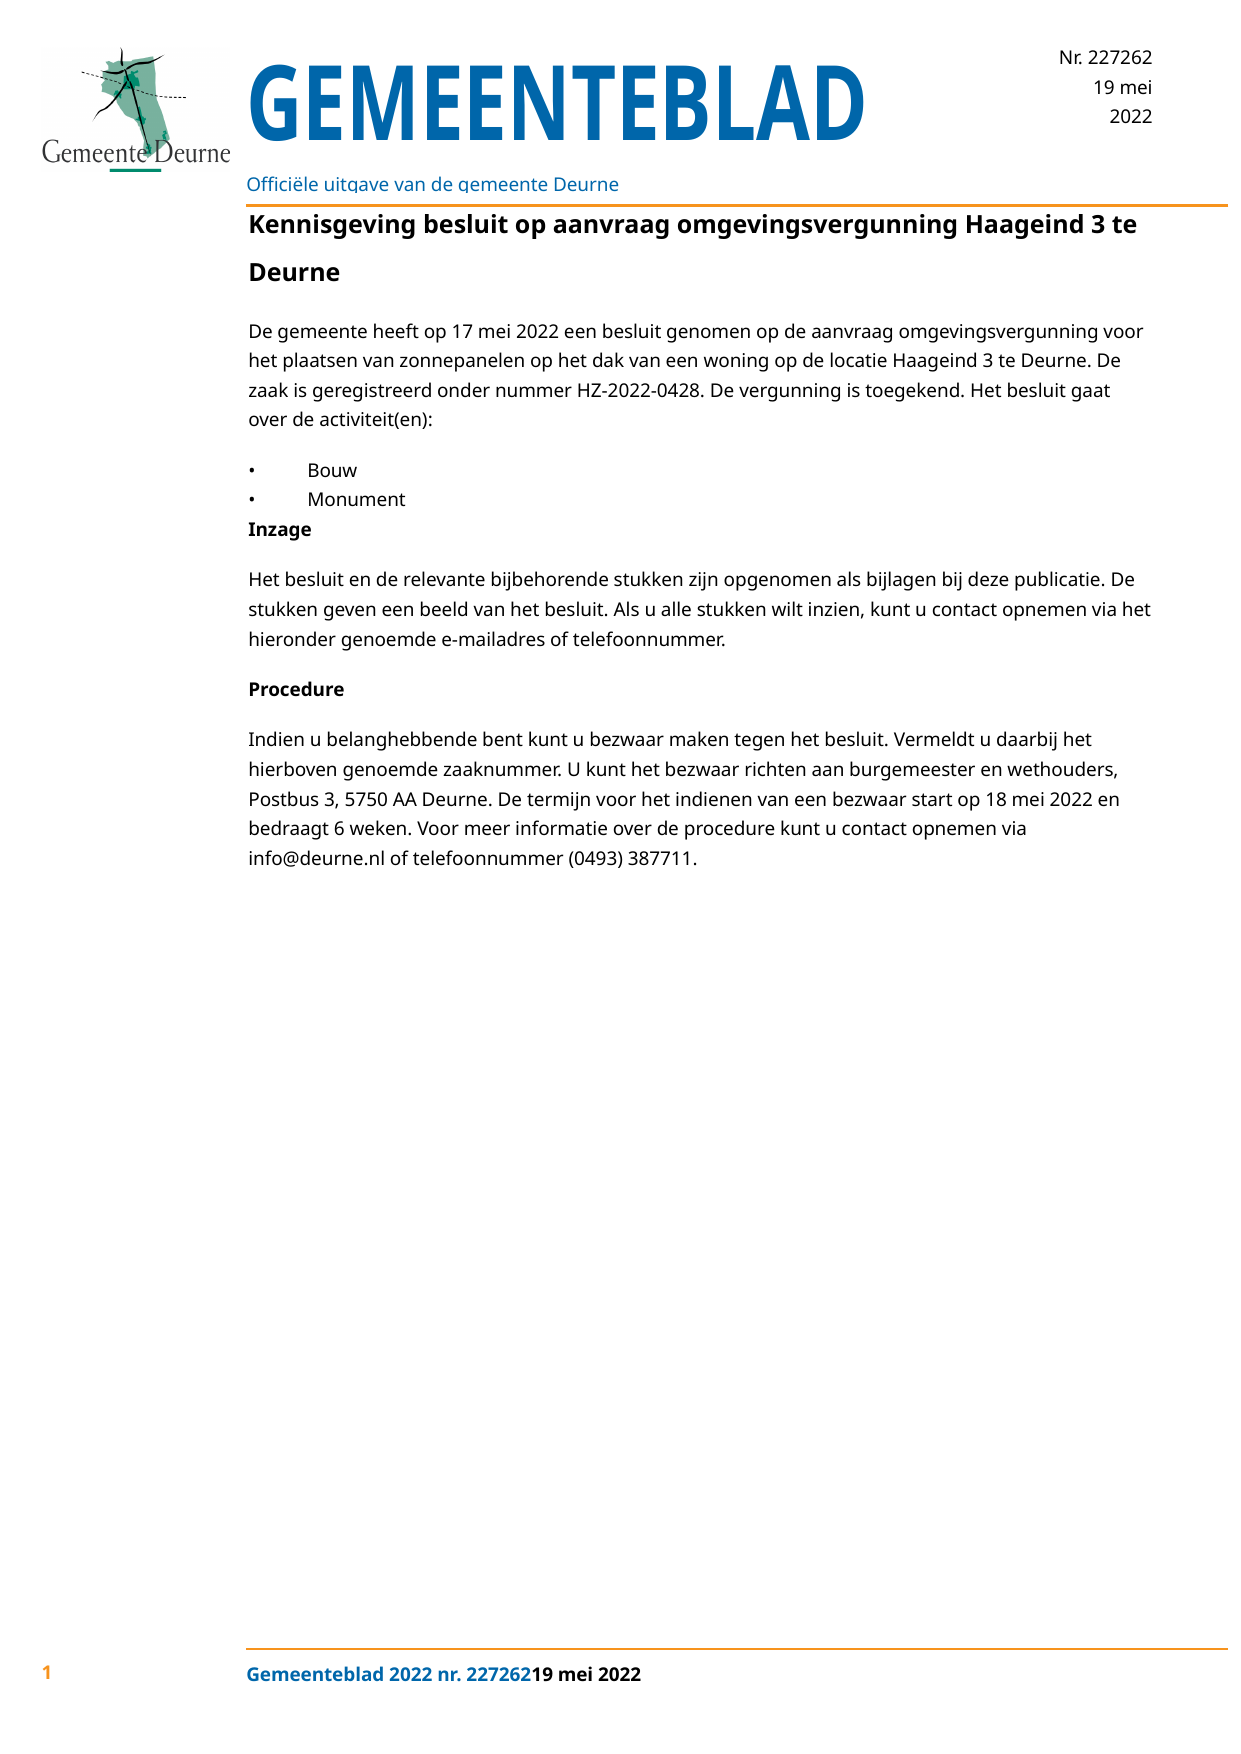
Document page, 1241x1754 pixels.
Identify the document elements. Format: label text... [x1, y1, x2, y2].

text De gemeente heeft op 17 mei 2022 een besluit genomen op de aanvraag omgevingsvergunning voor het plaatsen van zonnepanelen op het dak van een woning op de locatie Haageind 3 te Deurne. De zaak is geregistreerd onder nummer HZ-2022-0428. De vergunning is toegekend. Het besluit gaat over de activiteit(en): [248, 318, 1152, 432]
text Indien u belanghebbende bent kunt u bezwaar maken tegen het besluit. Vermeldt u daarbij het hierboven genoemde zaaknummer. U kunt het bezwaar richten aan burgemeester en wethouders, Postbus 3, 5750 AA Deurne. De termijn voor het indienen van een bezwaar start op 18 mei 2022 en bedraagt 6 weken. Voor meer informatie over de procedure kunt u contact opnemen via info@deurne.nl of telefoonnummer (0493) 387711. [248, 727, 1152, 871]
text Kennisgeving besluit op aanvraag omgevingsvergunning Haageind 3 te Deurne [248, 207, 1152, 288]
text Procedure [248, 676, 1152, 702]
picture [41, 47, 231, 172]
text Inzage [248, 516, 1152, 542]
text Het besluit en de relevante bijbehorende stukken zijn opgenomen als bijlagen bij deze publicatie. De stukken geven een beeld van het besluit. Als u alle stukken wilt inzien, kunt u contact opnemen via het hieronder genoemde e-mailadres of telefoonnummer. [248, 567, 1152, 652]
list Monument [248, 487, 1152, 512]
list Bouw [248, 457, 1152, 483]
